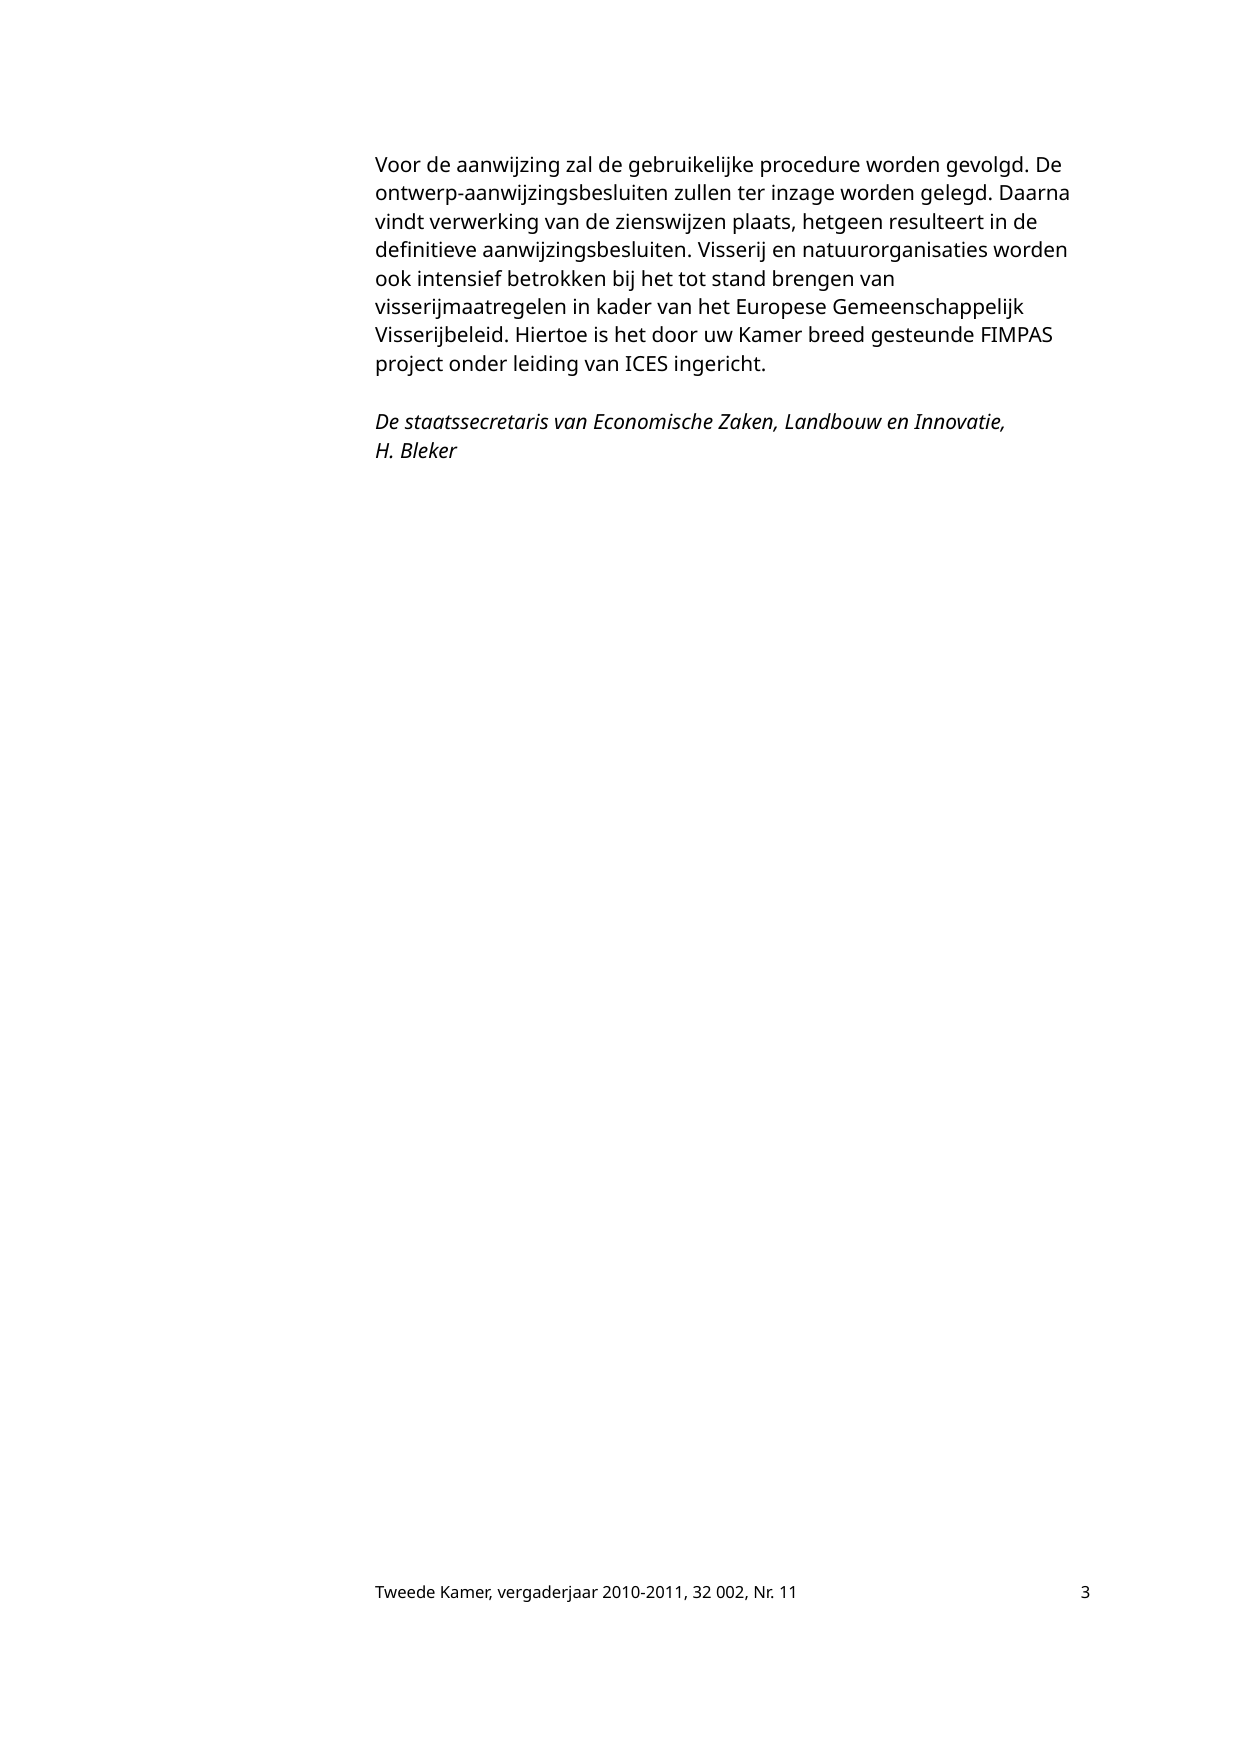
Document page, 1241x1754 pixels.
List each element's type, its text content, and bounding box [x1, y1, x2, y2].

text De staatssecretaris van Economische Zaken, Landbouw en Innovatie, [375, 407, 1090, 436]
text H. Bleker [375, 436, 1090, 464]
text Voor de aanwijzing zal de gebruikelijke procedure worden gevolgd. De ontwerp-aanwijzingsbesluiten zullen ter inzage worden gelegd. Daarna vindt verwerking van de zienswijzen plaats, hetgeen resulteert in de definitieve aanwijzingsbesluiten. Visserij en natuurorganisaties worden ook intensief betrokken bij het tot stand brengen van visserijmaatregelen in kader van het Europese Gemeenschappelijk Visserijbeleid. Hiertoe is het door uw Kamer breed gesteunde FIMPAS project onder leiding van ICES ingericht. [375, 150, 1090, 377]
